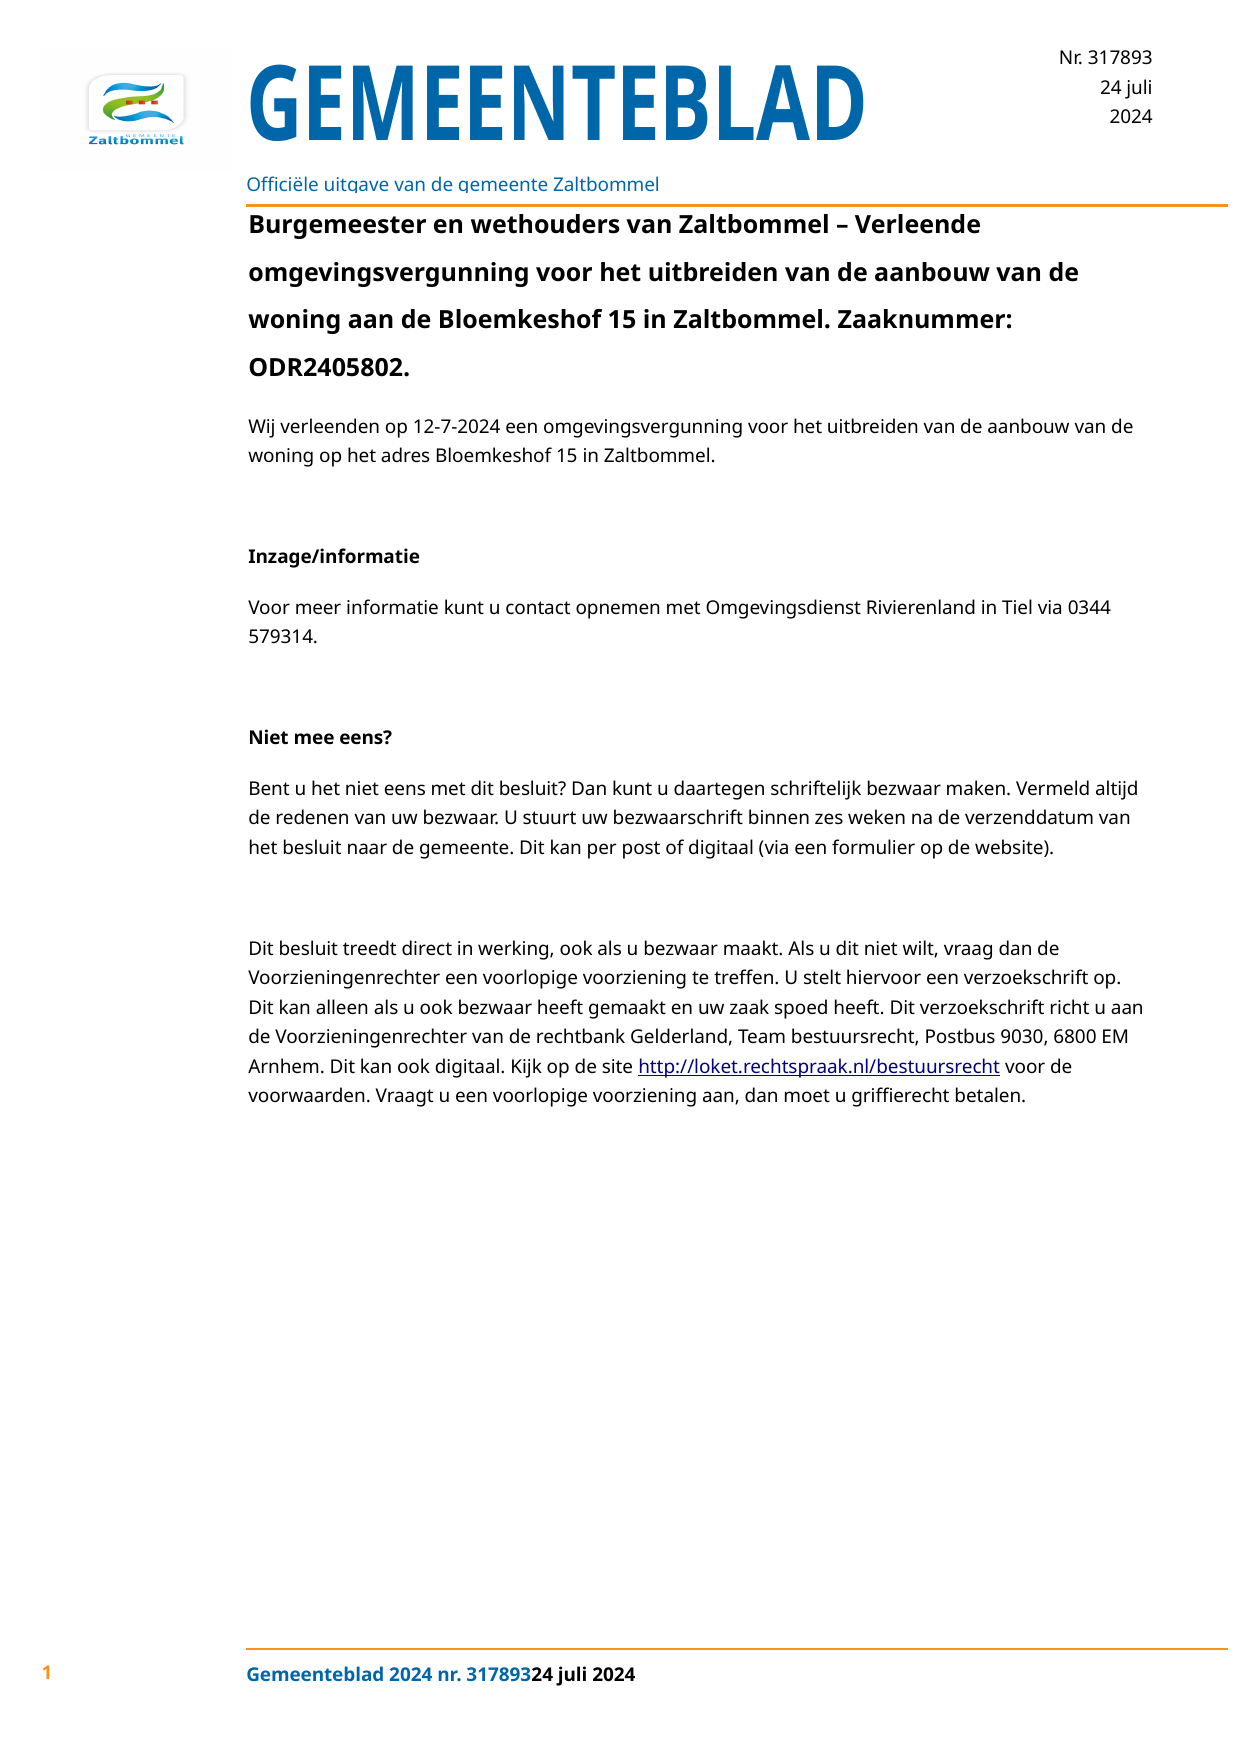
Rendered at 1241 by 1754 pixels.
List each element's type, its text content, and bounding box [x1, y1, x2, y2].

text Wij verleenden op 12-7-2024 een omgevingsvergunning voor het uitbreiden van de aanbouw van de woning op het adres Bloemkeshof 15 in Zaltbommel. [248, 413, 1152, 468]
text Dit besluit treedt direct in werking, ook als u bezwaar maakt. Als u dit niet wilt, vraag dan de Voorzieningenrechter een voorlopige voorziening te treffen. U stelt hiervoor een verzoekschrift op. Dit kan alleen als u ook bezwaar heeft gemaakt en uw zaak spoed heeft. Dit verzoekschrift richt u aan de Voorzieningenrechter van de rechtbank Gelderland, Team bestuursrecht, Postbus 9030, 6800 EM Arnhem. Dit kan ook digitaal. Kijk op de site http://loket.rechtspraak.nl/bestuursrecht voor de voorwaarden. Vraagt u een voorlopige voorziening aan, dan moet u griffierecht betalen. [248, 935, 1152, 1108]
text Burgemeester en wethouders van Zaltbommel – Verleende omgevingsvergunning voor het uitbreiden van de aanbouw van de woning aan de Bloemkeshof 15 in Zaltbommel. Zaaknummer: ODR2405802. [248, 207, 1152, 384]
text Inzage/informatie [248, 543, 1152, 569]
picture [41, 47, 231, 172]
text Voor meer informatie kunt u contact opnemen met Omgevingsdienst Rivierenland in Tiel via 0344 579314. [248, 594, 1152, 649]
text Bent u het niet eens met dit besluit? Dan kunt u daartegen schriftelijk bezwaar maken. Vermeld altijd de redenen van uw bezwaar. U stuurt uw bezwaarschrift binnen zes weken na de verzenddatum van het besluit naar de gemeente. Dit kan per post of digitaal (via een formulier op de website). [248, 775, 1152, 860]
text Niet mee eens? [248, 724, 1152, 750]
